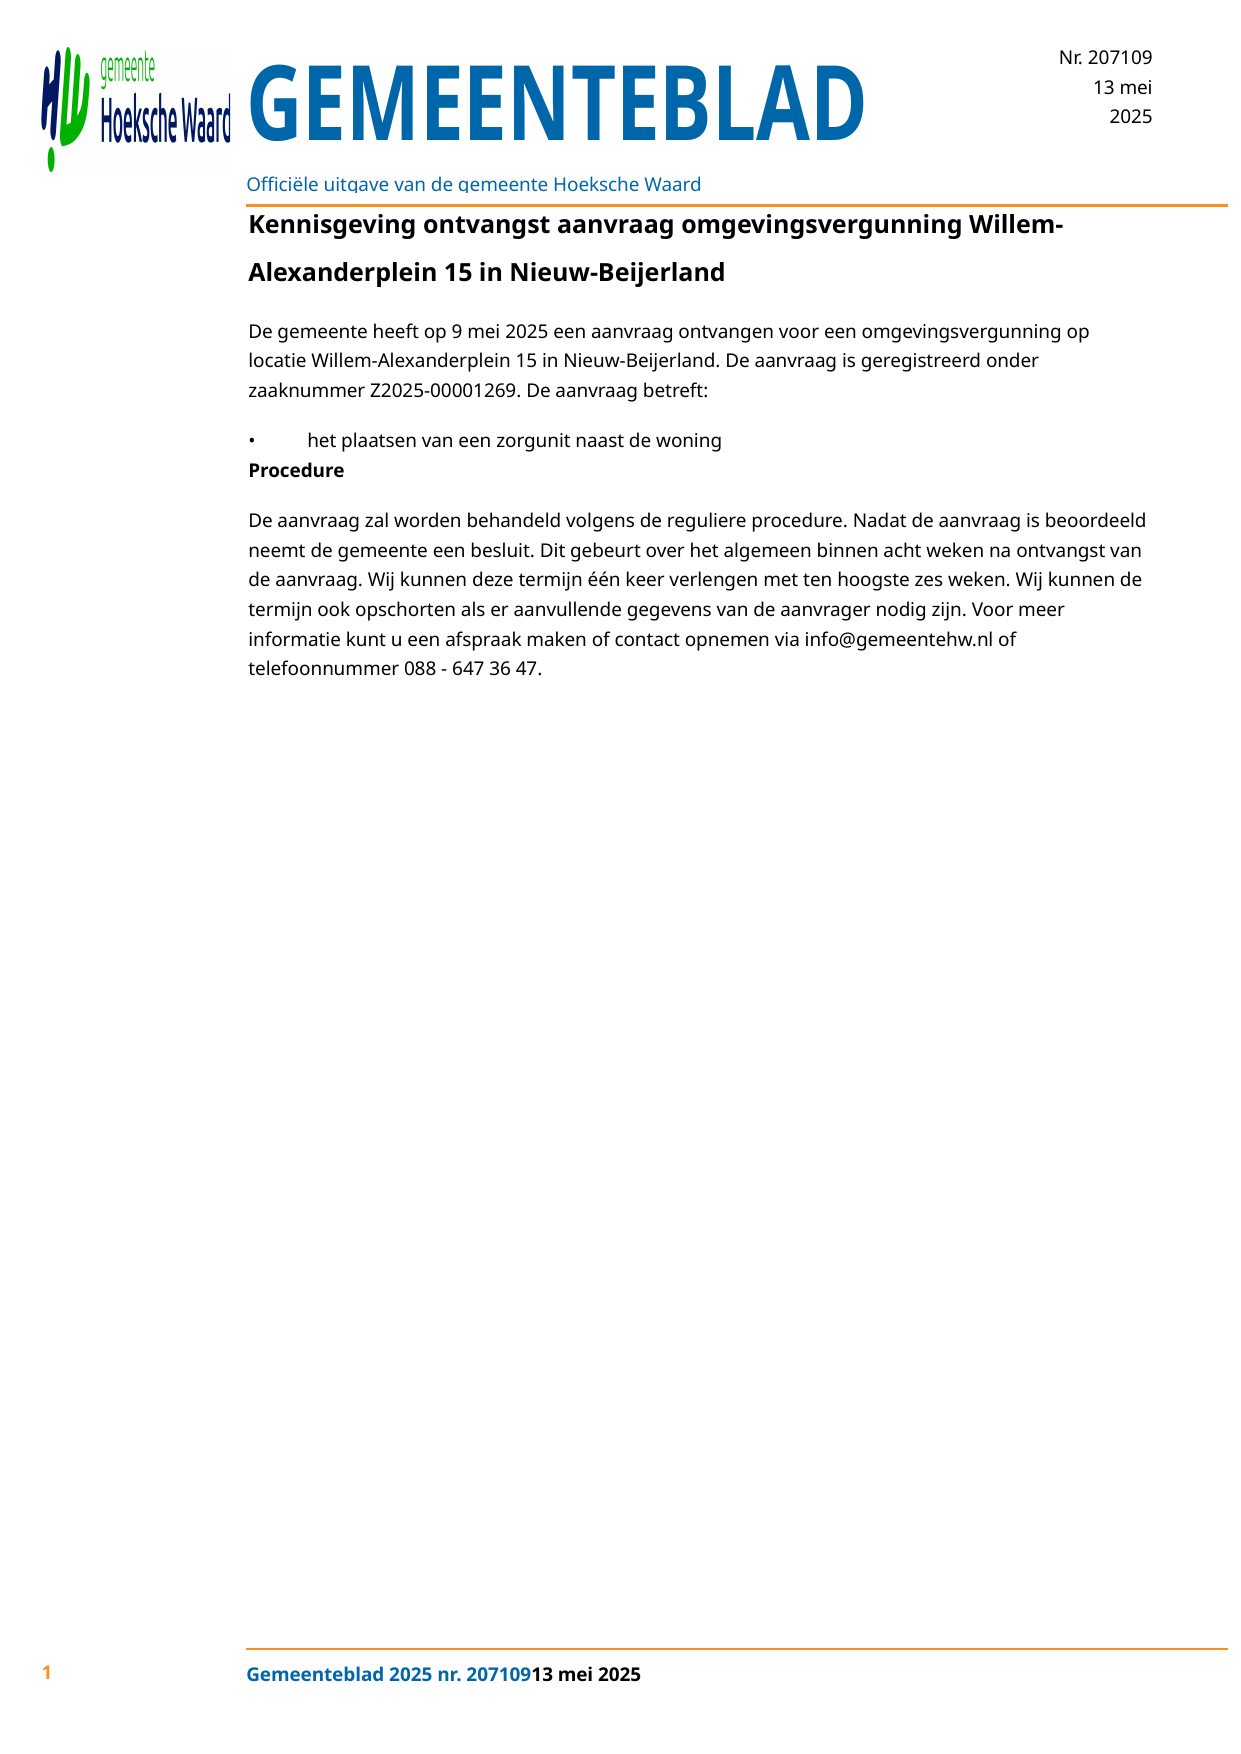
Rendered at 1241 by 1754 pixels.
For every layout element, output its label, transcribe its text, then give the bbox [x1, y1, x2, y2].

text De aanvraag zal worden behandeld volgens de reguliere procedure. Nadat de aanvraag is beoordeeld neemt de gemeente een besluit. Dit gebeurt over het algemeen binnen acht weken na ontvangst van de aanvraag. Wij kunnen deze termijn één keer verlengen met ten hoogste zes weken. Wij kunnen de termijn ook opschorten als er aanvullende gegevens van de aanvrager nodig zijn. Voor meer informatie kunt u een afspraak maken of contact opnemen via info@gemeentehw.nl of telefoonnummer 088 - 647 36 47. [248, 507, 1152, 681]
text Kennisgeving ontvangst aanvraag omgevingsvergunning Willem-Alexanderplein 15 in Nieuw-Beijerland [248, 207, 1152, 288]
list het plaatsen van een zorgunit naast de woning [248, 427, 1152, 453]
text Procedure [248, 457, 1152, 483]
text De gemeente heeft op 9 mei 2025 een aanvraag ontvangen voor een omgevingsvergunning op locatie Willem-Alexanderplein 15 in Nieuw-Beijerland. De aanvraag is geregistreerd onder zaaknummer Z2025-00001269. De aanvraag betreft: [248, 318, 1152, 403]
picture [41, 47, 231, 172]
